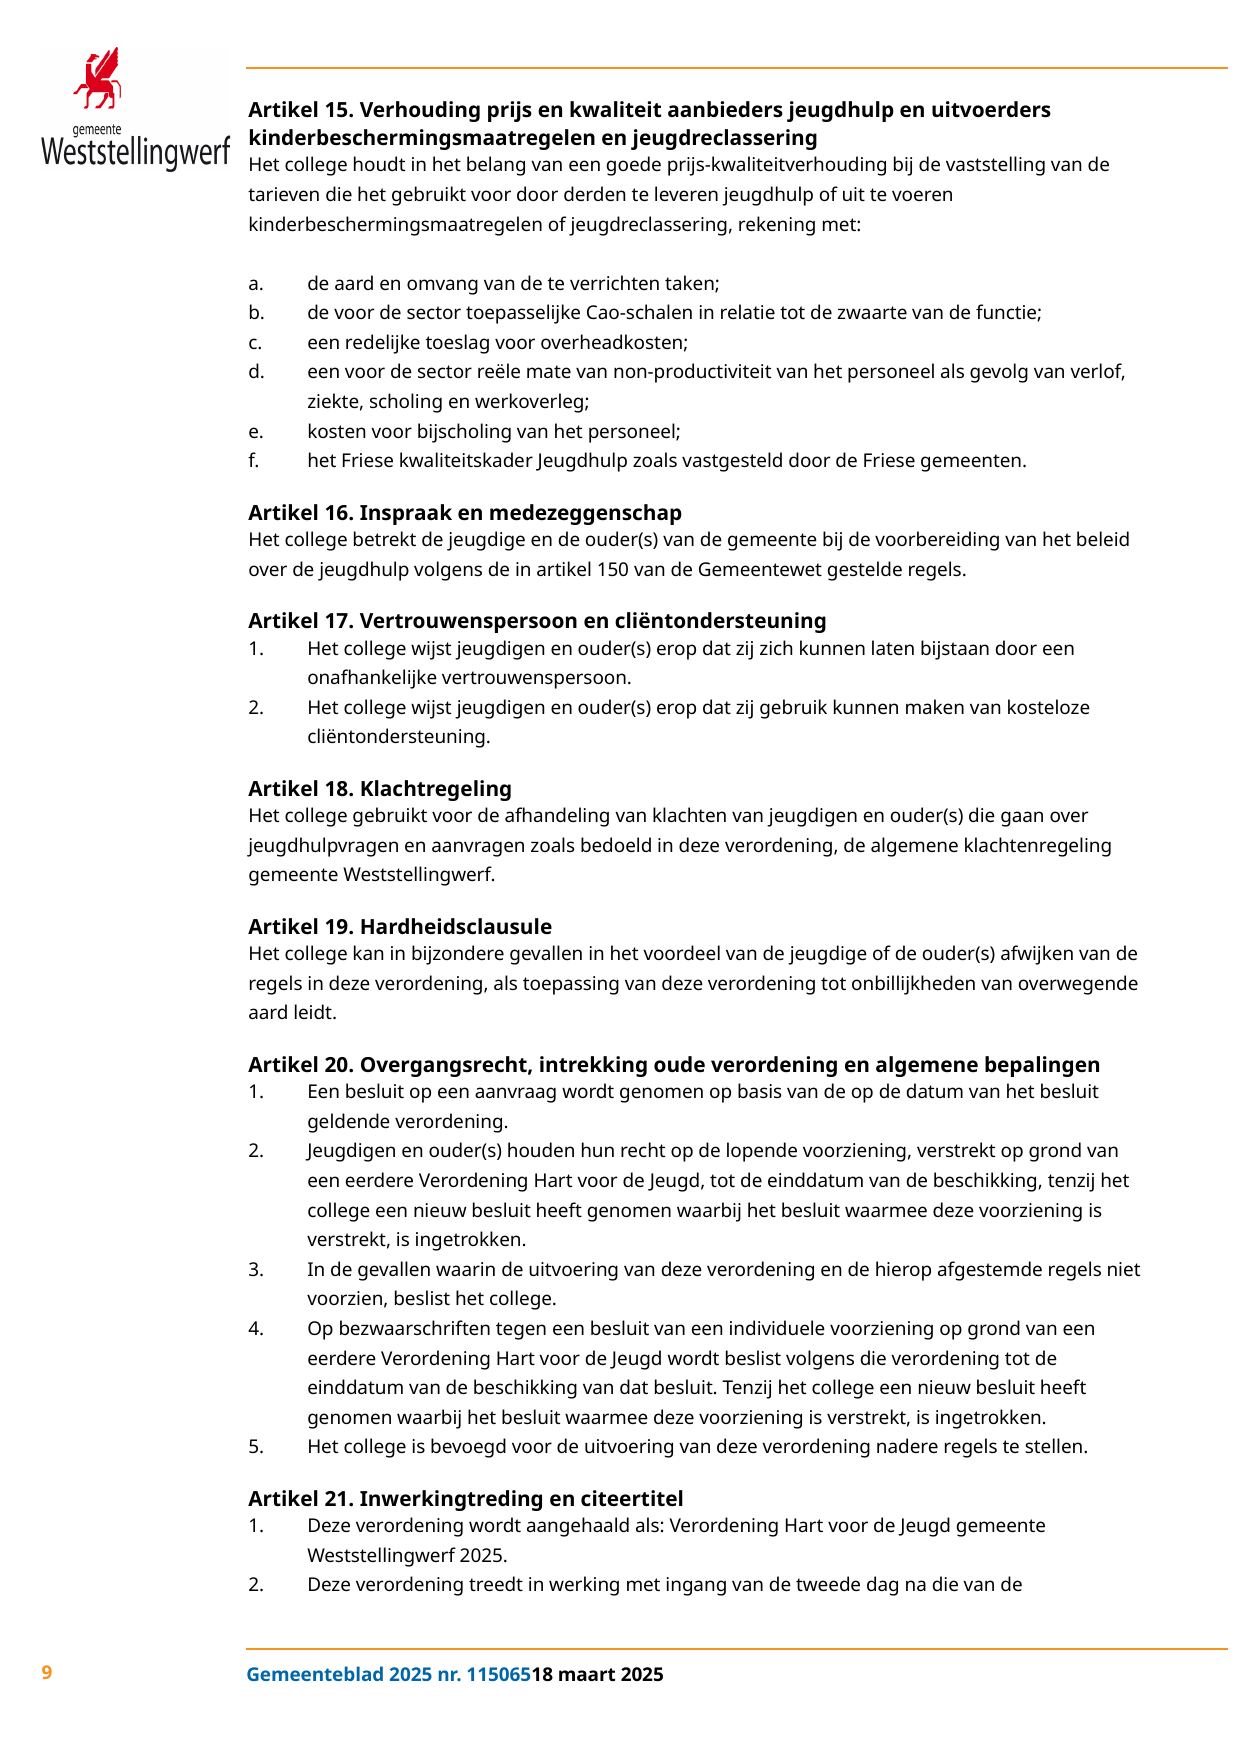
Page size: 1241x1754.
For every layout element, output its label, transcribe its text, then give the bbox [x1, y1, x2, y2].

text Artikel 16. Inspraak en medezeggenschap [248, 498, 1152, 526]
list Deze verordening wordt aangehaald als: Verordening Hart voor de Jeugd gemeente Weststellingwerf 2025. [248, 1512, 1152, 1568]
list een voor de sector reële mate van non-productiviteit van het personeel als gevolg van verlof, ziekte, scholing en werkoverleg; [248, 359, 1152, 414]
list Een besluit op een aanvraag wordt genomen op basis van de op de datum van het besluit geldende verordening. [248, 1078, 1152, 1134]
list Het college wijst jeugdigen en ouder(s) erop dat zij zich kunnen laten bijstaan door een onafhankelijke vertrouwenspersoon. [248, 635, 1152, 690]
text Het college gebruikt voor de afhandeling van klachten van jeugdigen en ouder(s) die gaan over jeugdhulpvragen en aanvragen zoals bedoeld in deze verordening, de algemene klachtenregeling gemeente Weststellingwerf. [248, 802, 1152, 887]
list de voor de sector toepasselijke Cao-schalen in relatie tot de zwaarte van de functie; [248, 299, 1152, 325]
text Artikel 15. Verhouding prijs en kwaliteit aanbieders jeugdhulp en uitvoerders kinderbeschermingsmaatregelen en jeugdreclassering [248, 95, 1152, 152]
list kosten voor bijscholing van het personeel; [248, 418, 1152, 444]
list In de gevallen waarin de uitvoering van deze verordening en de hierop afgestemde regels niet voorzien, beslist het college. [248, 1256, 1152, 1311]
list de aard en omvang van de te verrichten taken; [248, 270, 1152, 296]
text Het college betrekt de jeugdige en de ouder(s) van de gemeente bij de voorbereiding van het beleid over de jeugdhulp volgens de in artikel 150 van de Gemeentewet gestelde regels. [248, 526, 1152, 582]
list een redelijke toeslag voor overheadkosten; [248, 329, 1152, 355]
list Deze verordening treedt in werking met ingang van de tweede dag na die van de [248, 1571, 1152, 1597]
list Het college is bevoegd voor de uitvoering van deze verordening nadere regels te stellen. [248, 1433, 1152, 1459]
text Artikel 21. Inwerkingtreding en citeertitel [248, 1484, 1152, 1512]
list Het college wijst jeugdigen en ouder(s) erop dat zij gebruik kunnen maken van kosteloze cliëntondersteuning. [248, 694, 1152, 749]
text Artikel 20. Overgangsrecht, intrekking oude verordening en algemene bepalingen [248, 1050, 1152, 1078]
picture [41, 47, 231, 172]
text Artikel 18. Klachtregeling [248, 774, 1152, 802]
list Op bezwaarschriften tegen een besluit van een individuele voorziening op grond van een eerdere Verordening Hart voor de Jeugd wordt beslist volgens die verordening tot de einddatum van de beschikking van dat besluit. Tenzij het college een nieuw besluit heeft genomen waarbij het besluit waarmee deze voorziening is verstrekt, is ingetrokken. [248, 1315, 1152, 1429]
list Jeugdigen en ouder(s) houden hun recht op de lopende voorziening, verstrekt op grond van een eerdere Verordening Hart voor de Jeugd, tot de einddatum van de beschikking, tenzij het college een nieuw besluit heeft genomen waarbij het besluit waarmee deze voorziening is verstrekt, is ingetrokken. [248, 1138, 1152, 1252]
list het Friese kwaliteitskader Jeugdhulp zoals vastgesteld door de Friese gemeenten. [248, 447, 1152, 473]
text Artikel 17. Vertrouwenspersoon en cliëntondersteuning [248, 606, 1152, 635]
text Het college kan in bijzondere gevallen in het voordeel van de jeugdige of de ouder(s) afwijken van de regels in deze verordening, als toepassing van deze verordening tot onbillijkheden van overwegende aard leidt. [248, 940, 1152, 1025]
text Het college houdt in het belang van een goede prijs-kwaliteitverhouding bij de vaststelling van de tarieven die het gebruikt voor door derden te leveren jeugdhulp of uit te voeren kinderbeschermingsmaatregelen of jeugdreclassering, rekening met: [248, 152, 1152, 237]
text Artikel 19. Hardheidsclausule [248, 912, 1152, 940]
